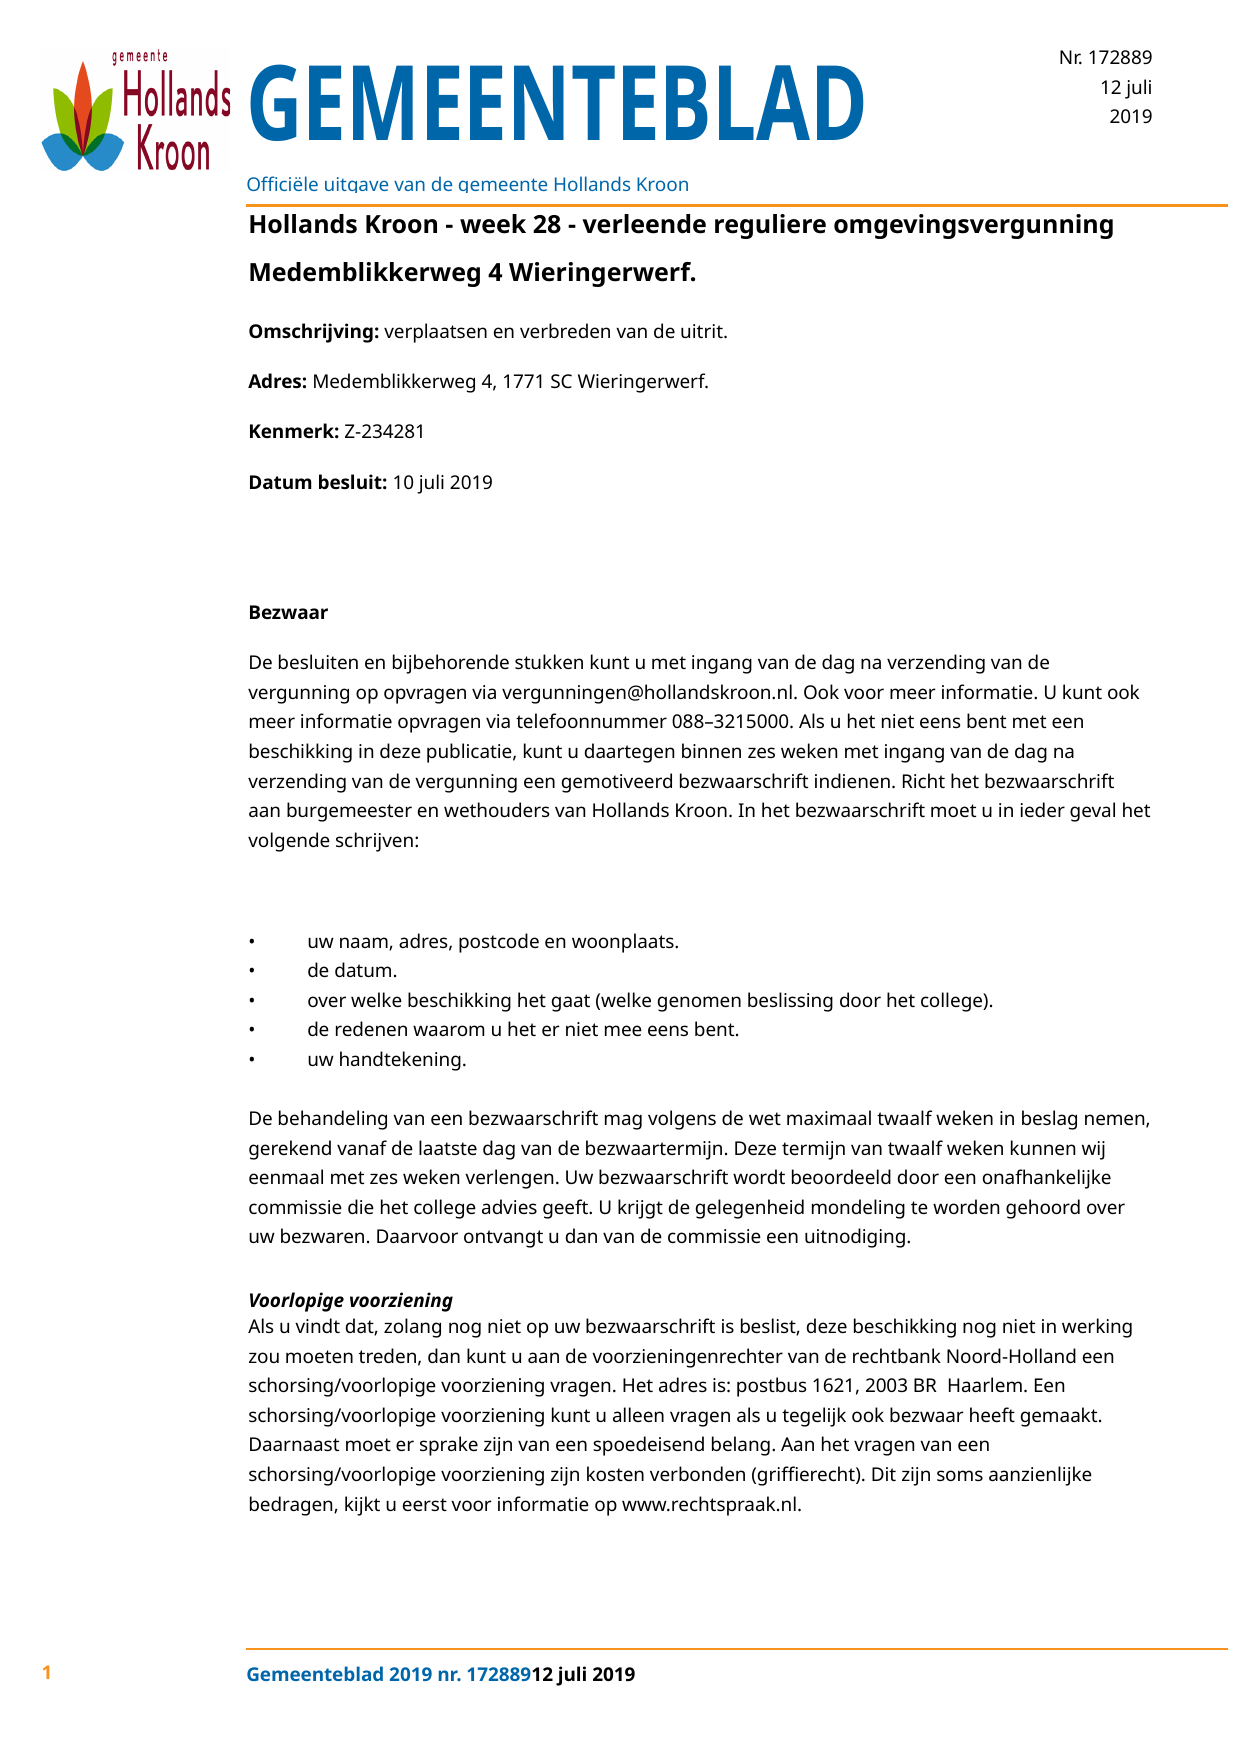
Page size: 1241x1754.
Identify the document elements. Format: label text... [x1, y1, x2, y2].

text Omschrijving: verplaatsen en verbreden van de uitrit. [248, 318, 1152, 344]
text Bezwaar [248, 599, 1152, 625]
text Adres: Medemblikkerweg 4, 1771 SC Wieringerwerf. [248, 368, 1152, 394]
table_header [700, 469, 1152, 495]
text De besluiten en bijbehorende stukken kunt u met ingang van de dag na verzending van de vergunning op opvragen via vergunningen@hollandskroon.nl. Ook voor meer informatie. U kunt ook meer informatie opvragen via telefoonnummer 088–3215000. Als u het niet eens bent met een beschikking in deze publicatie, kunt u daartegen binnen zes weken met ingang van de dag na verzending van de vergunning een gemotiveerd bezwaarschrift indienen. Richt het bezwaarschrift aan burgemeester en wethouders van Hollands Kroon. In het bezwaarschrift moet u in ieder geval het volgende schrijven: [248, 649, 1152, 853]
list over welke beschikking het gaat (welke genomen beslissing door het college). [248, 987, 1152, 1013]
text De behandeling van een bezwaarschrift mag volgens de wet maximaal twaalf weken in beslag nemen, gerekend vanaf de laatste dag van de bezwaartermijn. Deze termijn van twaalf weken kunnen wij eenmaal met zes weken verlengen. Uw bezwaarschrift wordt beoordeeld door een onafhankelijke commissie die het college advies geeft. U krijgt de gelegenheid mondeling te worden gehoord over uw bezwaren. Daarvoor ontvangt u dan van de commissie een uitnodiging. [248, 1105, 1152, 1249]
text Kenmerk: Z-234281 [248, 419, 1152, 444]
list uw handtekening. [248, 1046, 1152, 1072]
text Hollands Kroon - week 28 - verleende reguliere omgevingsvergunning Medemblikkerweg 4 Wieringerwerf. [248, 207, 1152, 288]
list de redenen waarom u het er niet mee eens bent. [248, 1017, 1152, 1042]
text Voorlopige voorziening [248, 1288, 1152, 1313]
text Als u vindt dat, zolang nog niet op uw bezwaarschrift is beslist, deze beschikking nog niet in werking zou moeten treden, dan kunt u aan de voorzieningenrechter van de rechtbank Noord-Holland een schorsing/voorlopige voorziening vragen. Het adres is: postbus 1621, 2003 BR Haarlem. Een schorsing/voorlopige voorziening kunt u alleen vragen als u tegelijk ook bezwaar heeft gemaakt. Daarnaast moet er sprake zijn van een spoedeisend belang. Aan het vragen van een schorsing/voorlopige voorziening zijn kosten verbonden (griffierecht). Dit zijn soms aanzienlijke bedragen, kijkt u eerst voor informatie op www.rechtspraak.nl. [248, 1313, 1152, 1517]
list de datum. [248, 957, 1152, 983]
table_header Datum besluit: 10 juli 2019 [248, 469, 700, 495]
picture [41, 47, 231, 172]
list uw naam, adres, postcode en woonplaats. [248, 928, 1152, 953]
